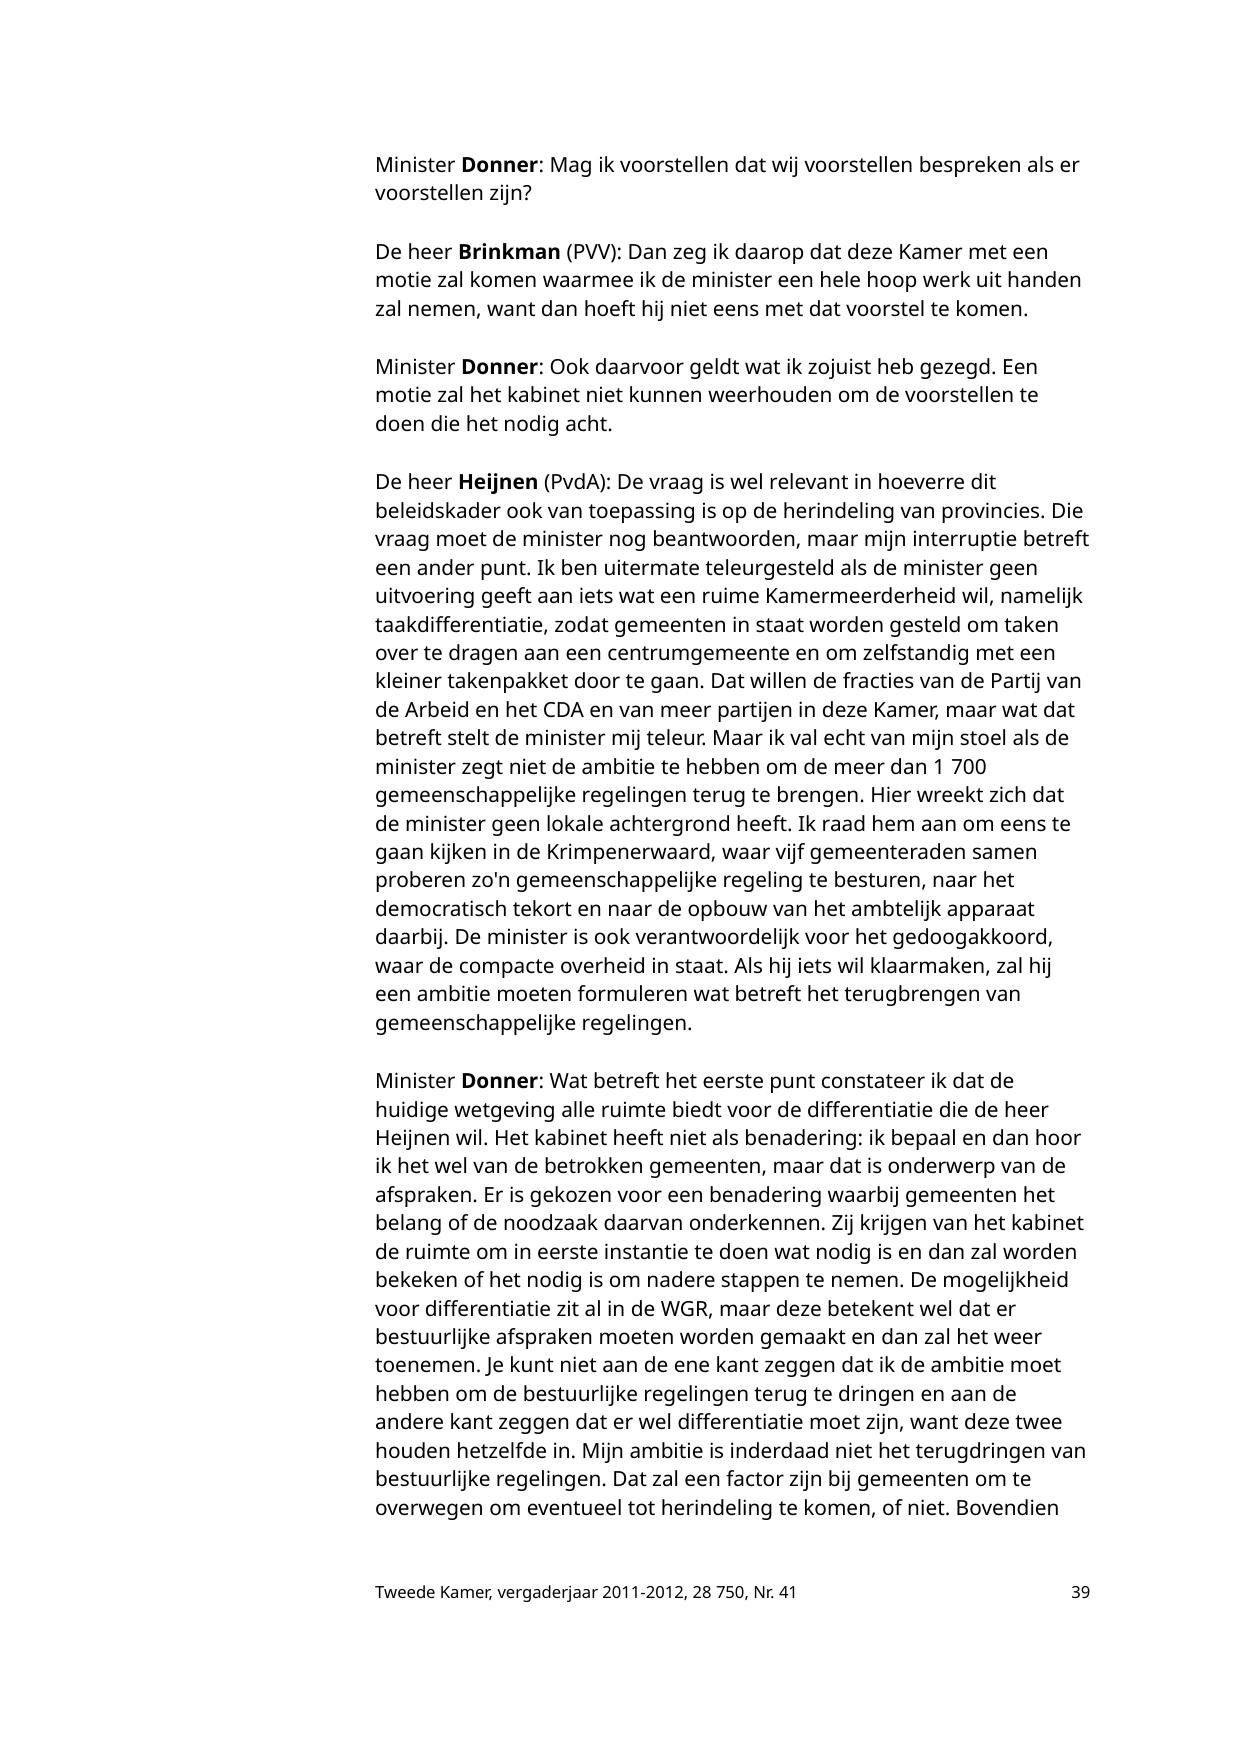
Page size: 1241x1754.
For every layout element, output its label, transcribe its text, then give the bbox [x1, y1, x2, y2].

text De heer Heijnen (PvdA): De vraag is wel relevant in hoeverre dit beleidskader ook van toepassing is op de herindeling van provincies. Die vraag moet de minister nog beantwoorden, maar mijn interruptie betreft een ander punt. Ik ben uitermate teleurgesteld als de minister geen uitvoering geeft aan iets wat een ruime Kamermeerderheid wil, namelijk taakdifferentiatie, zodat gemeenten in staat worden gesteld om taken over te dragen aan een centrumgemeente en om zelfstandig met een kleiner takenpakket door te gaan. Dat willen de fracties van de Partij van de Arbeid en het CDA en van meer partijen in deze Kamer, maar wat dat betreft stelt de minister mij teleur. Maar ik val echt van mijn stoel als de minister zegt niet de ambitie te hebben om de meer dan 1 700 gemeenschappelijke regelingen terug te brengen. Hier wreekt zich dat de minister geen lokale achtergrond heeft. Ik raad hem aan om eens te gaan kijken in de Krimpenerwaard, waar vijf gemeenteraden samen proberen zo'n gemeenschappelijke regeling te besturen, naar het democratisch tekort en naar de opbouw van het ambtelijk apparaat daarbij. De minister is ook verantwoordelijk voor het gedoogakkoord, waar de compacte overheid in staat. Als hij iets wil klaarmaken, zal hij een ambitie moeten formuleren wat betreft het terugbrengen van gemeenschappelijke regelingen. [375, 467, 1090, 1036]
text De heer Brinkman (PVV): Dan zeg ik daarop dat deze Kamer met een motie zal komen waarmee ik de minister een hele hoop werk uit handen zal nemen, want dan hoeft hij niet eens met dat voorstel te komen. [375, 237, 1090, 322]
text Minister Donner: Wat betreft het eerste punt constateer ik dat de huidige wetgeving alle ruimte biedt voor de differentiatie die de heer Heijnen wil. Het kabinet heeft niet als benadering: ik bepaal en dan hoor ik het wel van de betrokken gemeenten, maar dat is onderwerp van de afspraken. Er is gekozen voor een benadering waarbij gemeenten het belang of de noodzaak daarvan onderkennen. Zij krijgen van het kabinet de ruimte om in eerste instantie te doen wat nodig is en dan zal worden bekeken of het nodig is om nadere stappen te nemen. De mogelijkheid voor differentiatie zit al in de WGR, maar deze betekent wel dat er bestuurlijke afspraken moeten worden gemaakt en dan zal het weer toenemen. Je kunt niet aan de ene kant zeggen dat ik de ambitie moet hebben om de bestuurlijke regelingen terug te dringen en aan de andere kant zeggen dat er wel differentiatie moet zijn, want deze twee houden hetzelfde in. Mijn ambitie is inderdaad niet het terugdringen van bestuurlijke regelingen. Dat zal een factor zijn bij gemeenten om te overwegen om eventueel tot herindeling te komen, of niet. Bovendien [375, 1066, 1090, 1521]
text Minister Donner: Ook daarvoor geldt wat ik zojuist heb gezegd. Een motie zal het kabinet niet kunnen weerhouden om de voorstellen te doen die het nodig acht. [375, 352, 1090, 437]
text Minister Donner: Mag ik voorstellen dat wij voorstellen bespreken als er voorstellen zijn? [375, 150, 1090, 207]
